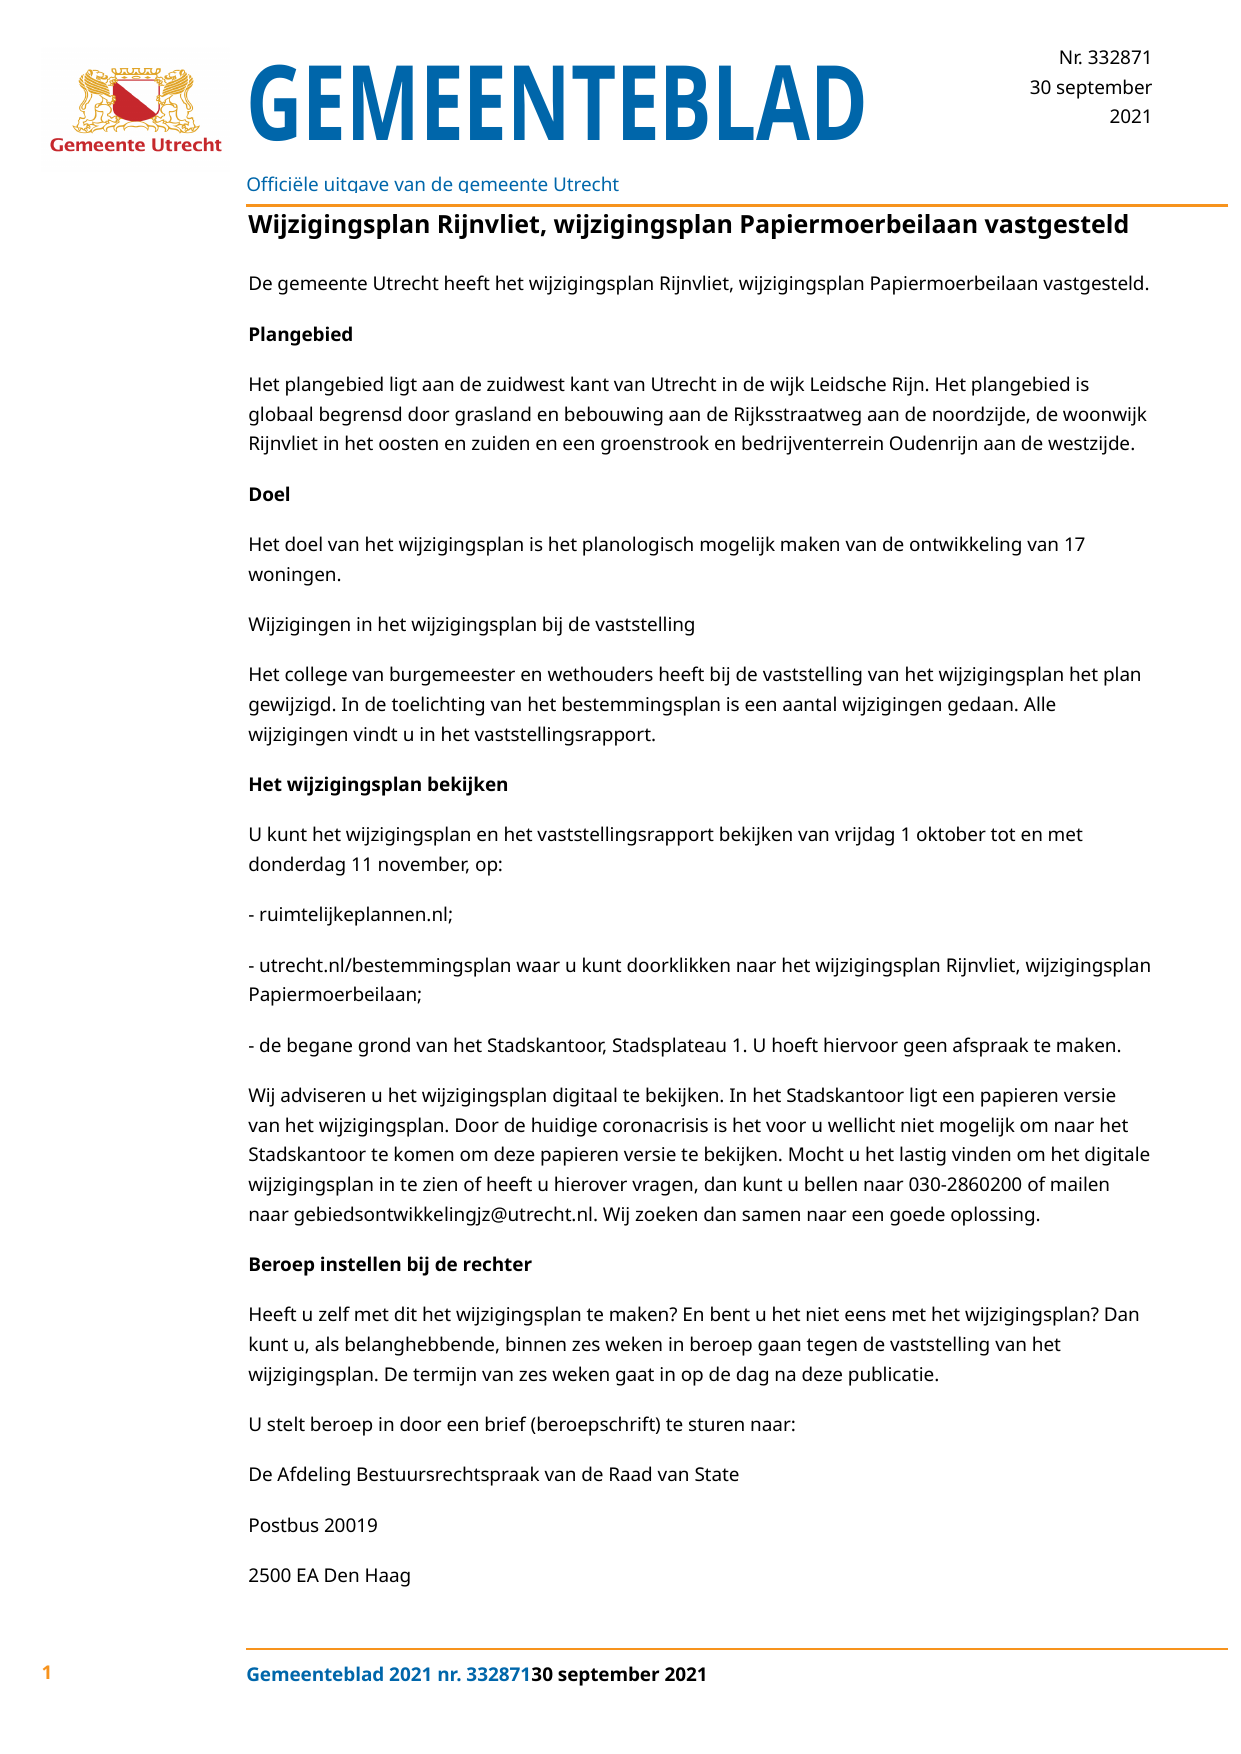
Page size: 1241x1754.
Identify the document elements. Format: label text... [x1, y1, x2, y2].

text - ruimtelijkeplannen.nl; [248, 902, 1152, 927]
text 2500 EA Den Haag [248, 1562, 1152, 1588]
text Het college van burgemeester en wethouders heeft bij de vaststelling van het wijzigingsplan het plan gewijzigd. In de toelichting van het bestemmingsplan is een aantal wijzigingen gedaan. Alle wijzigingen vindt u in het vaststellingsrapport. [248, 662, 1152, 746]
text Het wijzigingsplan bekijken [248, 771, 1152, 797]
text Wij adviseren u het wijzigingsplan digitaal te bekijken. In het Stadskantoor ligt een papieren versie van het wijzigingsplan. Door de huidige coronacrisis is het voor u wellicht niet mogelijk om naar het Stadskantoor te komen om deze papieren versie te bekijken. Mocht u het lastig vinden om het digitale wijzigingsplan in te zien of heeft u hierover vragen, dan kunt u bellen naar 030-2860200 of mailen naar gebiedsontwikkelingjz@utrecht.nl. Wij zoeken dan samen naar een goede oplossing. [248, 1082, 1152, 1226]
text - utrecht.nl/bestemmingsplan waar u kunt doorklikken naar het wijzigingsplan Rijnvliet, wijzigingsplan Papiermoerbeilaan; [248, 952, 1152, 1007]
text Het plangebied ligt aan de zuidwest kant van Utrecht in de wijk Leidsche Rijn. Het plangebied is globaal begrensd door grasland en bebouwing aan de Rijksstraatweg aan de noordzijde, de woonwijk Rijnvliet in het oosten en zuiden en een groenstrook en bedrijventerrein Oudenrijn aan de westzijde. [248, 371, 1152, 456]
text U kunt het wijzigingsplan en het vaststellingsrapport bekijken van vrijdag 1 oktober tot en met donderdag 11 november, op: [248, 822, 1152, 877]
text Heeft u zelf met dit het wijzigingsplan te maken? En bent u het niet eens met het wijzigingsplan? Dan kunt u, als belanghebbende, binnen zes weken in beroep gaan tegen de vaststelling van het wijzigingsplan. De termijn van zes weken gaat in op de dag na deze publicatie. [248, 1302, 1152, 1386]
text Postbus 20019 [248, 1512, 1152, 1538]
picture [41, 47, 231, 172]
text Beroep instellen bij de rechter [248, 1251, 1152, 1277]
text Wijzigingsplan Rijnvliet, wijzigingsplan Papiermoerbeilaan vastgesteld [248, 207, 1152, 241]
text De Afdeling Bestuursrechtspraak van de Raad van State [248, 1462, 1152, 1487]
text - de begane grond van het Stadskantoor, Stadsplateau 1. U hoeft hiervoor geen afspraak te maken. [248, 1032, 1152, 1058]
text U stelt beroep in door een brief (beroepschrift) te sturen naar: [248, 1411, 1152, 1437]
text Plangebied [248, 321, 1152, 346]
text De gemeente Utrecht heeft het wijzigingsplan Rijnvliet, wijzigingsplan Papiermoerbeilaan vastgesteld. [248, 270, 1152, 296]
text Het doel van het wijzigingsplan is het planologisch mogelijk maken van de ontwikkeling van 17 woningen. [248, 531, 1152, 586]
text Wijzigingen in het wijzigingsplan bij de vaststelling [248, 611, 1152, 637]
text Doel [248, 481, 1152, 506]
